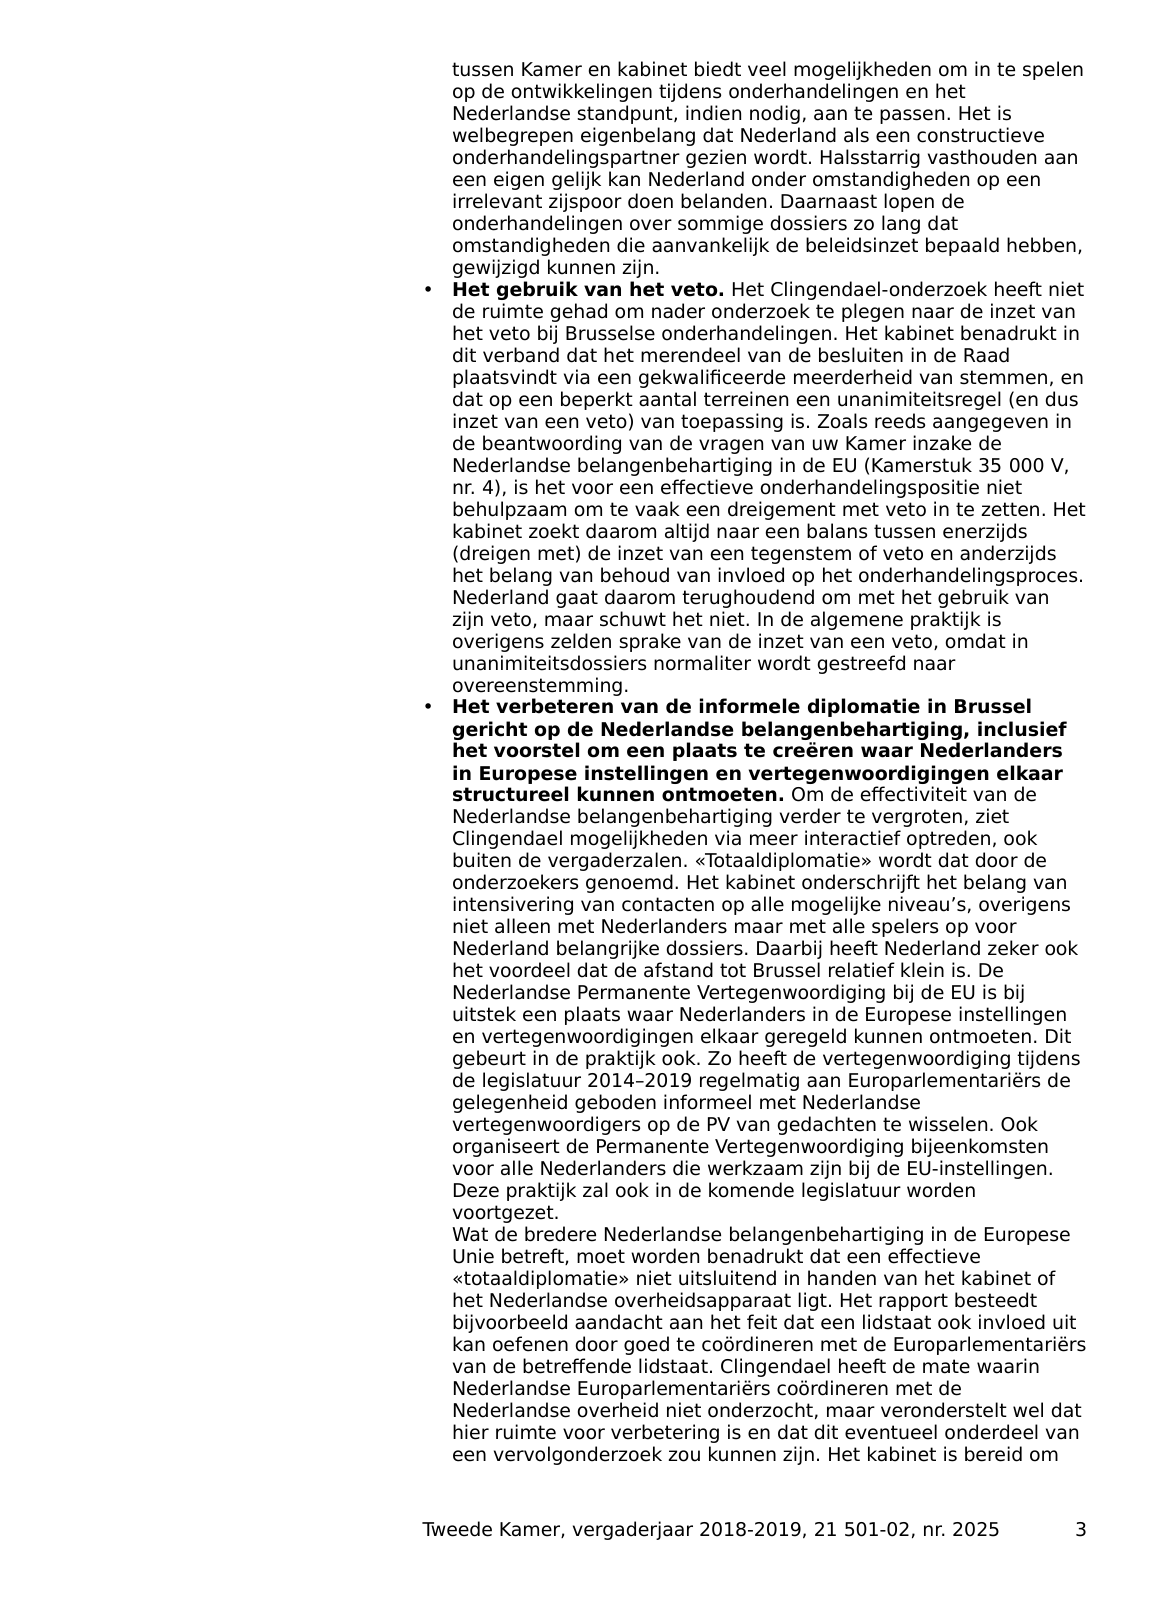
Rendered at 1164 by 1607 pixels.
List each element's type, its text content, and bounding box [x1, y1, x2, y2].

text • Het gebruik van het veto. Het Clingendael-onderzoek heeft niet de ruimte gehad om nader onderzoek te plegen naar de inzet van het veto bij Brusselse onderhandelingen. Het kabinet benadrukt in dit verband dat het merendeel van de besluiten in de Raad plaatsvindt via een gekwalificeerde meerderheid van stemmen, en dat op een beperkt aantal terreinen een unanimiteitsregel (en dus inzet van een veto) van toepassing is. Zoals reeds aangegeven in de beantwoording van de vragen van uw Kamer inzake de Nederlandse belangenbehartiging in de EU (Kamerstuk 35 000 V, nr. 4), is het voor een effectieve onderhandelingspositie niet behulpzaam om te vaak een dreigement met veto in te zetten. Het kabinet zoekt daarom altijd naar een balans tussen enerzijds (dreigen met) de inzet van een tegenstem of veto en anderzijds het belang van behoud van invloed op het onderhandelingsproces. Nederland gaat daarom terughoudend om met het gebruik van zijn veto, maar schuwt het niet. In de algemene praktijk is overigens zelden sprake van de inzet van een veto, omdat in unanimiteitsdossiers normaliter wordt gestreefd naar overeenstemming. [422, 279, 1087, 696]
text tussen Kamer en kabinet biedt veel mogelijkheden om in te spelen op de ontwikkelingen tijdens onderhandelingen en het Nederlandse standpunt, indien nodig, aan te passen. Het is welbegrepen eigenbelang dat Nederland als een constructieve onderhandelingspartner gezien wordt. Halsstarrig vasthouden aan een eigen gelijk kan Nederland onder omstandigheden op een irrelevant zijspoor doen belanden. Daarnaast lopen de onderhandelingen over sommige dossiers zo lang dat omstandigheden die aanvankelijk de beleidsinzet bepaald hebben, gewijzigd kunnen zijn. [422, 59, 1087, 279]
text Wat de bredere Nederlandse belangenbehartiging in de Europese Unie betreft, moet worden benadrukt dat een effectieve «totaaldiplomatie» niet uitsluitend in handen van het kabinet of het Nederlandse overheidsapparaat ligt. Het rapport besteedt bijvoorbeeld aandacht aan het feit dat een lidstaat ook invloed uit kan oefenen door goed te coördineren met de Europarlementariërs van de betreffende lidstaat. Clingendael heeft de mate waarin Nederlandse Europarlementariërs coördineren met de Nederlandse overheid niet onderzocht, maar veronderstelt wel dat hier ruimte voor verbetering is en dat dit eventueel onderdeel van een vervolgonderzoek zou kunnen zijn. Het kabinet is bereid om [452, 1224, 1087, 1466]
text • Het verbeteren van de informele diplomatie in Brussel gericht op de Nederlandse belangenbehartiging, inclusief het voorstel om een plaats te creëren waar Nederlanders in Europese instellingen en vertegenwoordigingen elkaar structureel kunnen ontmoeten. Om de effectiviteit van de Nederlandse belangenbehartiging verder te vergroten, ziet Clingendael mogelijkheden via meer interactief optreden, ook buiten de vergaderzalen. «Totaaldiplomatie» wordt dat door de onderzoekers genoemd. Het kabinet onderschrijft het belang van intensivering van contacten op alle mogelijke niveau’s, overigens niet alleen met Nederlanders maar met alle spelers op voor Nederland belangrijke dossiers. Daarbij heeft Nederland zeker ook het voordeel dat de afstand tot Brussel relatief klein is. De Nederlandse Permanente Vertegenwoordiging bij de EU is bij uitstek een plaats waar Nederlanders in de Europese instellingen en vertegenwoordigingen elkaar geregeld kunnen ontmoeten. Dit gebeurt in de praktijk ook. Zo heeft de vertegenwoordiging tijdens de legislatuur 2014–2019 regelmatig aan Europarlementariërs de gelegenheid geboden informeel met Nederlandse vertegenwoordigers op de PV van gedachten te wisselen. Ook organiseert de Permanente Vertegenwoordiging bijeenkomsten voor alle Nederlanders die werkzaam zijn bij de EU-instellingen. Deze praktijk zal ook in de komende legislatuur worden voortgezet. [422, 696, 1087, 1224]
